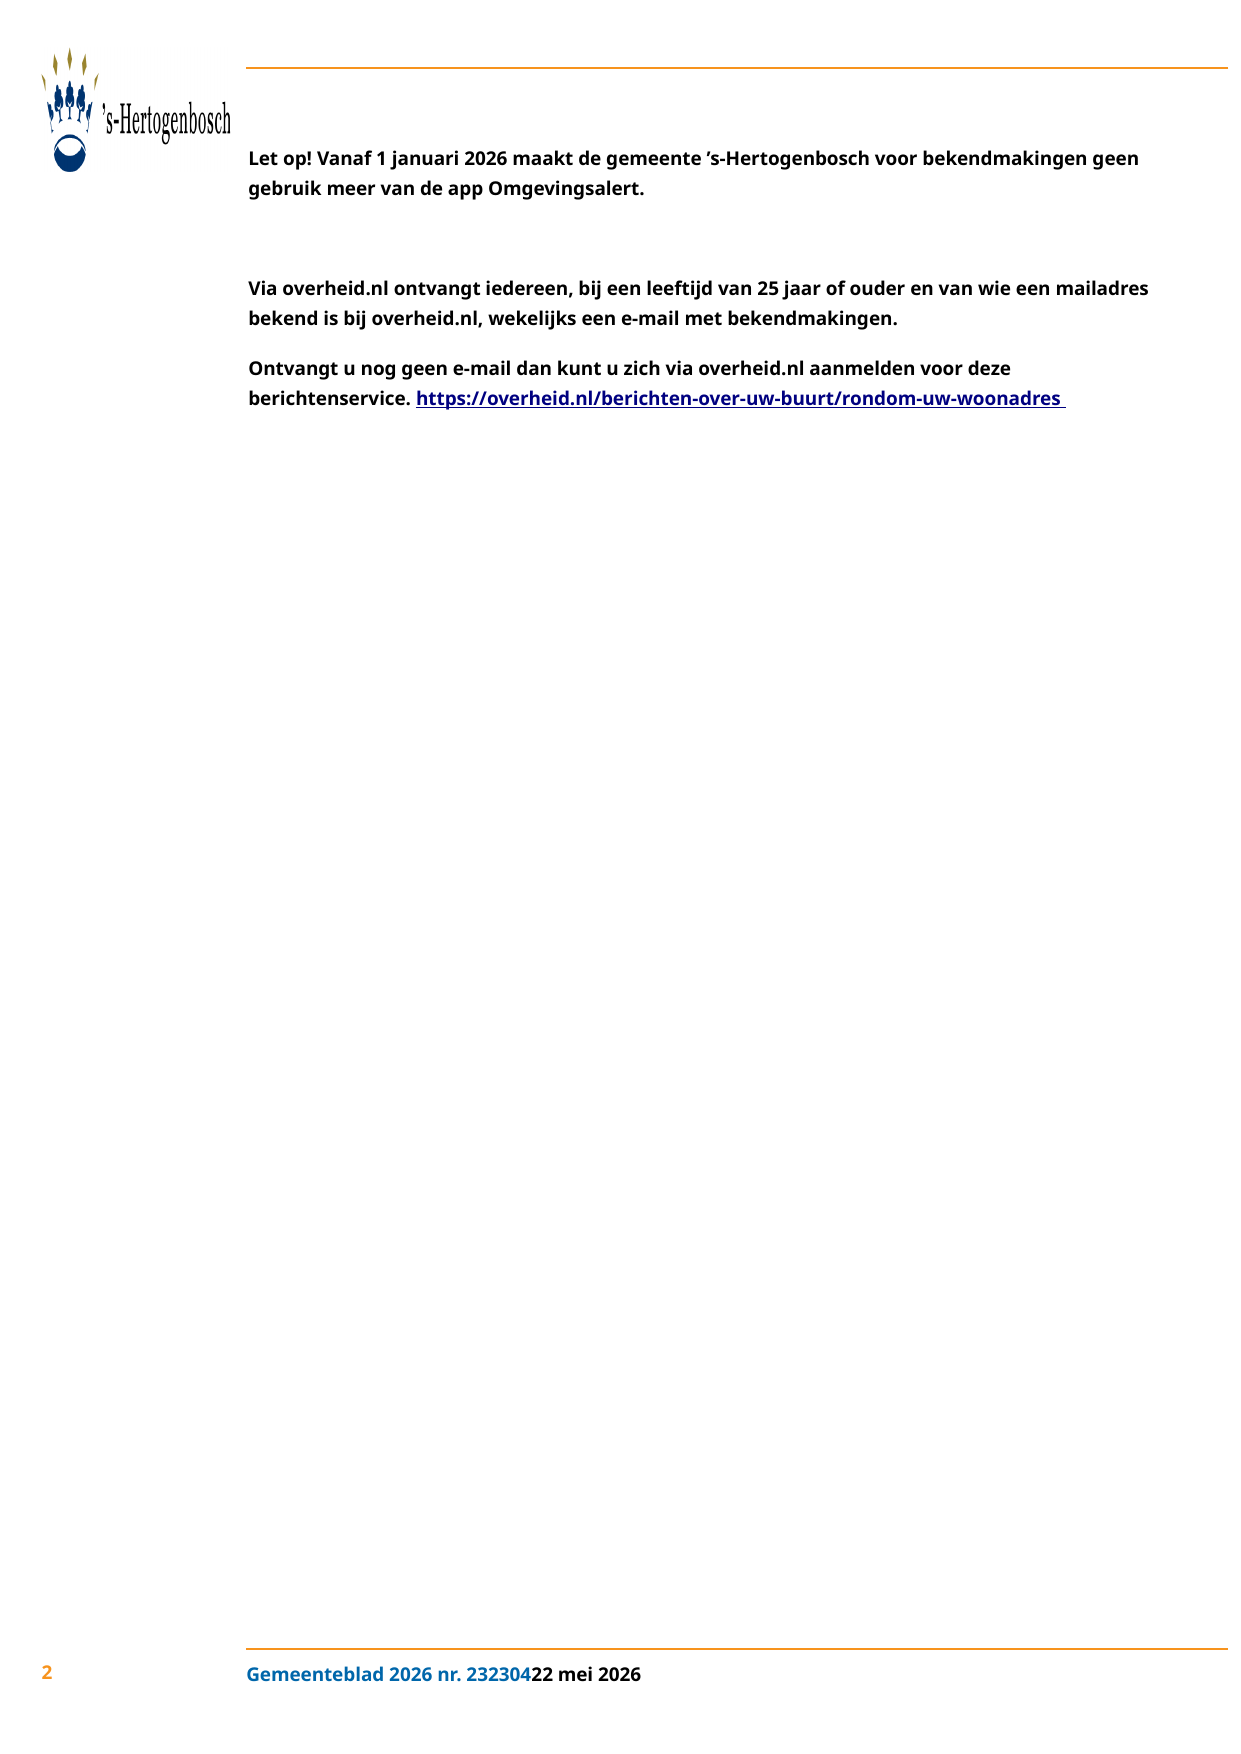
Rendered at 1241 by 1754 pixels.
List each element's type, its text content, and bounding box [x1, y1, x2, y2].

text Ontvangt u nog geen e-mail dan kunt u zich via overheid.nl aanmelden voor deze berichtenservice. https://overheid.nl/berichten-over-uw-buurt/rondom-uw-woonadres [248, 356, 1152, 411]
picture [41, 47, 231, 172]
text Via overheid.nl ontvangt iedereen, bij een leeftijd van 25 jaar of ouder en van wie een mailadres bekend is bij overheid.nl, wekelijks een e-mail met bekendmakingen. [248, 276, 1152, 331]
text Let op! Vanaf 1 januari 2026 maakt de gemeente ’s-Hertogenbosch voor bekendmakingen geen gebruik meer van de app Omgevingsalert. [248, 145, 1152, 201]
